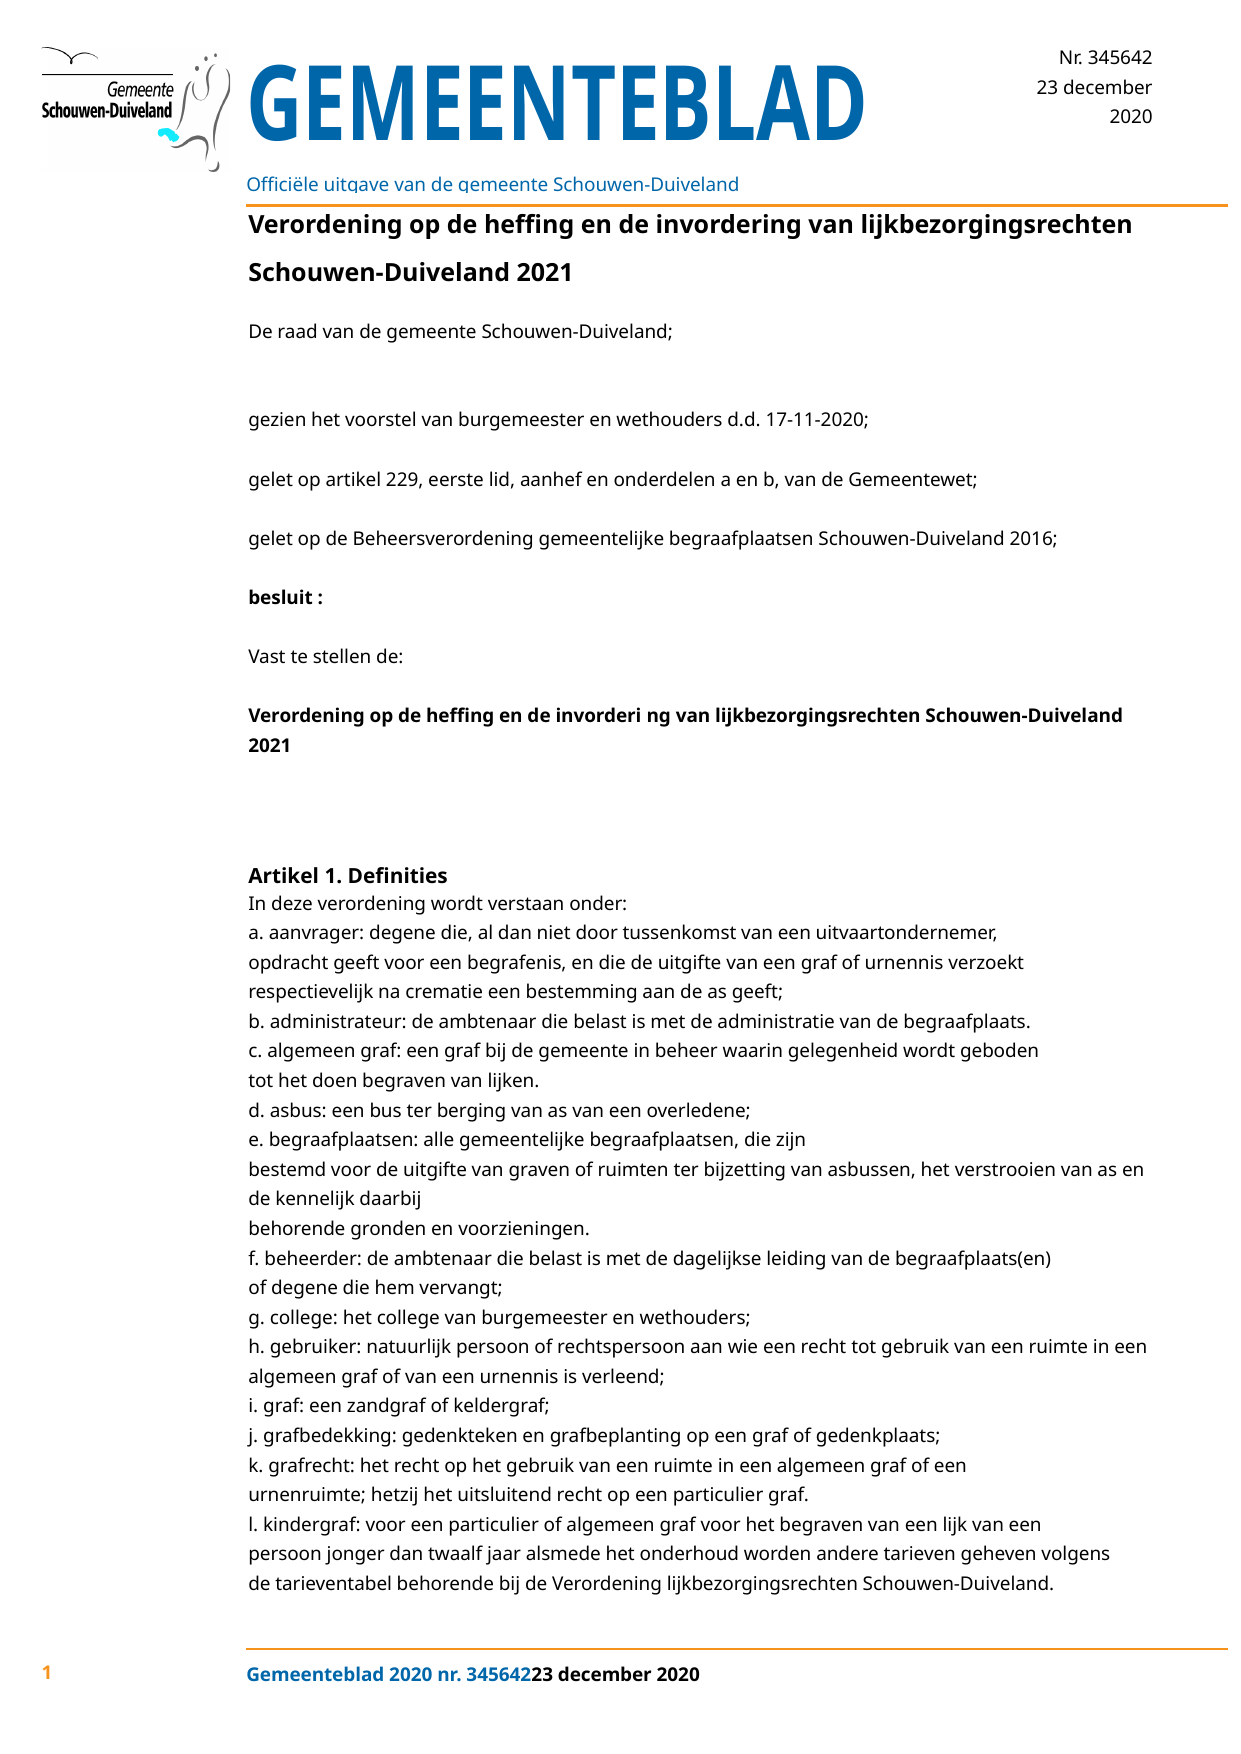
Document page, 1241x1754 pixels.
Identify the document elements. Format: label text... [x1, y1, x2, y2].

text f. beheerder: de ambtenaar die belast is met de dagelijkse leiding van de begraafplaats(en) [248, 1245, 1152, 1271]
text Vast te stellen de: [248, 643, 1152, 669]
text besluit : [248, 584, 1152, 610]
text c. algemeen graf: een graf bij de gemeente in beheer waarin gelegenheid wordt geboden [248, 1038, 1152, 1063]
text gelet op artikel 229, eerste lid, aanhef en onderdelen a en b, van de Gemeentewet; [248, 466, 1152, 492]
text persoon jonger dan twaalf jaar alsmede het onderhoud worden andere tarieven geheven volgens [248, 1541, 1152, 1566]
text j. grafbedekking: gedenkteken en grafbeplanting op een graf of gedenkplaats; [248, 1422, 1152, 1448]
text tot het doen begraven van lijken. [248, 1067, 1152, 1093]
text respectievelijk na crematie een bestemming aan de as geeft; [248, 978, 1152, 1004]
text l. kindergraf: voor een particulier of algemeen graf voor het begraven van een lijk van een [248, 1511, 1152, 1537]
text de tarieventabel behorende bij de Verordening lijkbezorgingsrechten Schouwen-Duiveland. [248, 1570, 1152, 1596]
text k. grafrecht: het recht op het gebruik van een ruimte in een algemeen graf of een [248, 1452, 1152, 1478]
text gelet op de Beheersverordening gemeentelijke begraafplaatsen Schouwen-Duiveland 2016; [248, 525, 1152, 551]
text Verordening op de heffing en de invordering van lijkbezorgingsrechten Schouwen-Duiveland 2021 [248, 207, 1152, 288]
text a. aanvrager: degene die, al dan niet door tussenkomst van een uitvaartondernemer, [248, 919, 1152, 945]
text behorende gronden en voorzieningen. [248, 1215, 1152, 1241]
text De raad van de gemeente Schouwen-Duiveland; [248, 318, 1152, 344]
text bestemd voor de uitgifte van graven of ruimten ter bijzetting van asbussen, het verstrooien van as en de kennelijk daarbij [248, 1156, 1152, 1211]
text In deze verordening wordt verstaan onder: [248, 890, 1152, 916]
text of degene die hem vervangt; [248, 1274, 1152, 1300]
text e. begraafplaatsen: alle gemeentelijke begraafplaatsen, die zijn [248, 1126, 1152, 1152]
text g. college: het college van burgemeester en wethouders; [248, 1304, 1152, 1330]
text i. graf: een zandgraf of keldergraf; [248, 1393, 1152, 1418]
text Verordening op de heffing en de invorderi ng van lijkbezorgingsrechten Schouwen-Duiveland 2021 [248, 702, 1152, 758]
text opdracht geeft voor een begrafenis, en die de uitgifte van een graf of urnennis verzoekt [248, 949, 1152, 975]
text urnenruimte; hetzij het uitsluitend recht op een particulier graf. [248, 1481, 1152, 1507]
text d. asbus: een bus ter berging van as van een overledene; [248, 1097, 1152, 1123]
text Artikel 1. Definities [248, 861, 1152, 890]
picture [41, 47, 231, 172]
text b. administrateur: de ambtenaar die belast is met de administratie van de begraafplaats. [248, 1008, 1152, 1034]
text gezien het voorstel van burgemeester en wethouders d.d. 17-11-2020; [248, 407, 1152, 432]
text h. gebruiker: natuurlijk persoon of rechtspersoon aan wie een recht tot gebruik van een ruimte in een algemeen graf of van een urnennis is verleend; [248, 1333, 1152, 1389]
